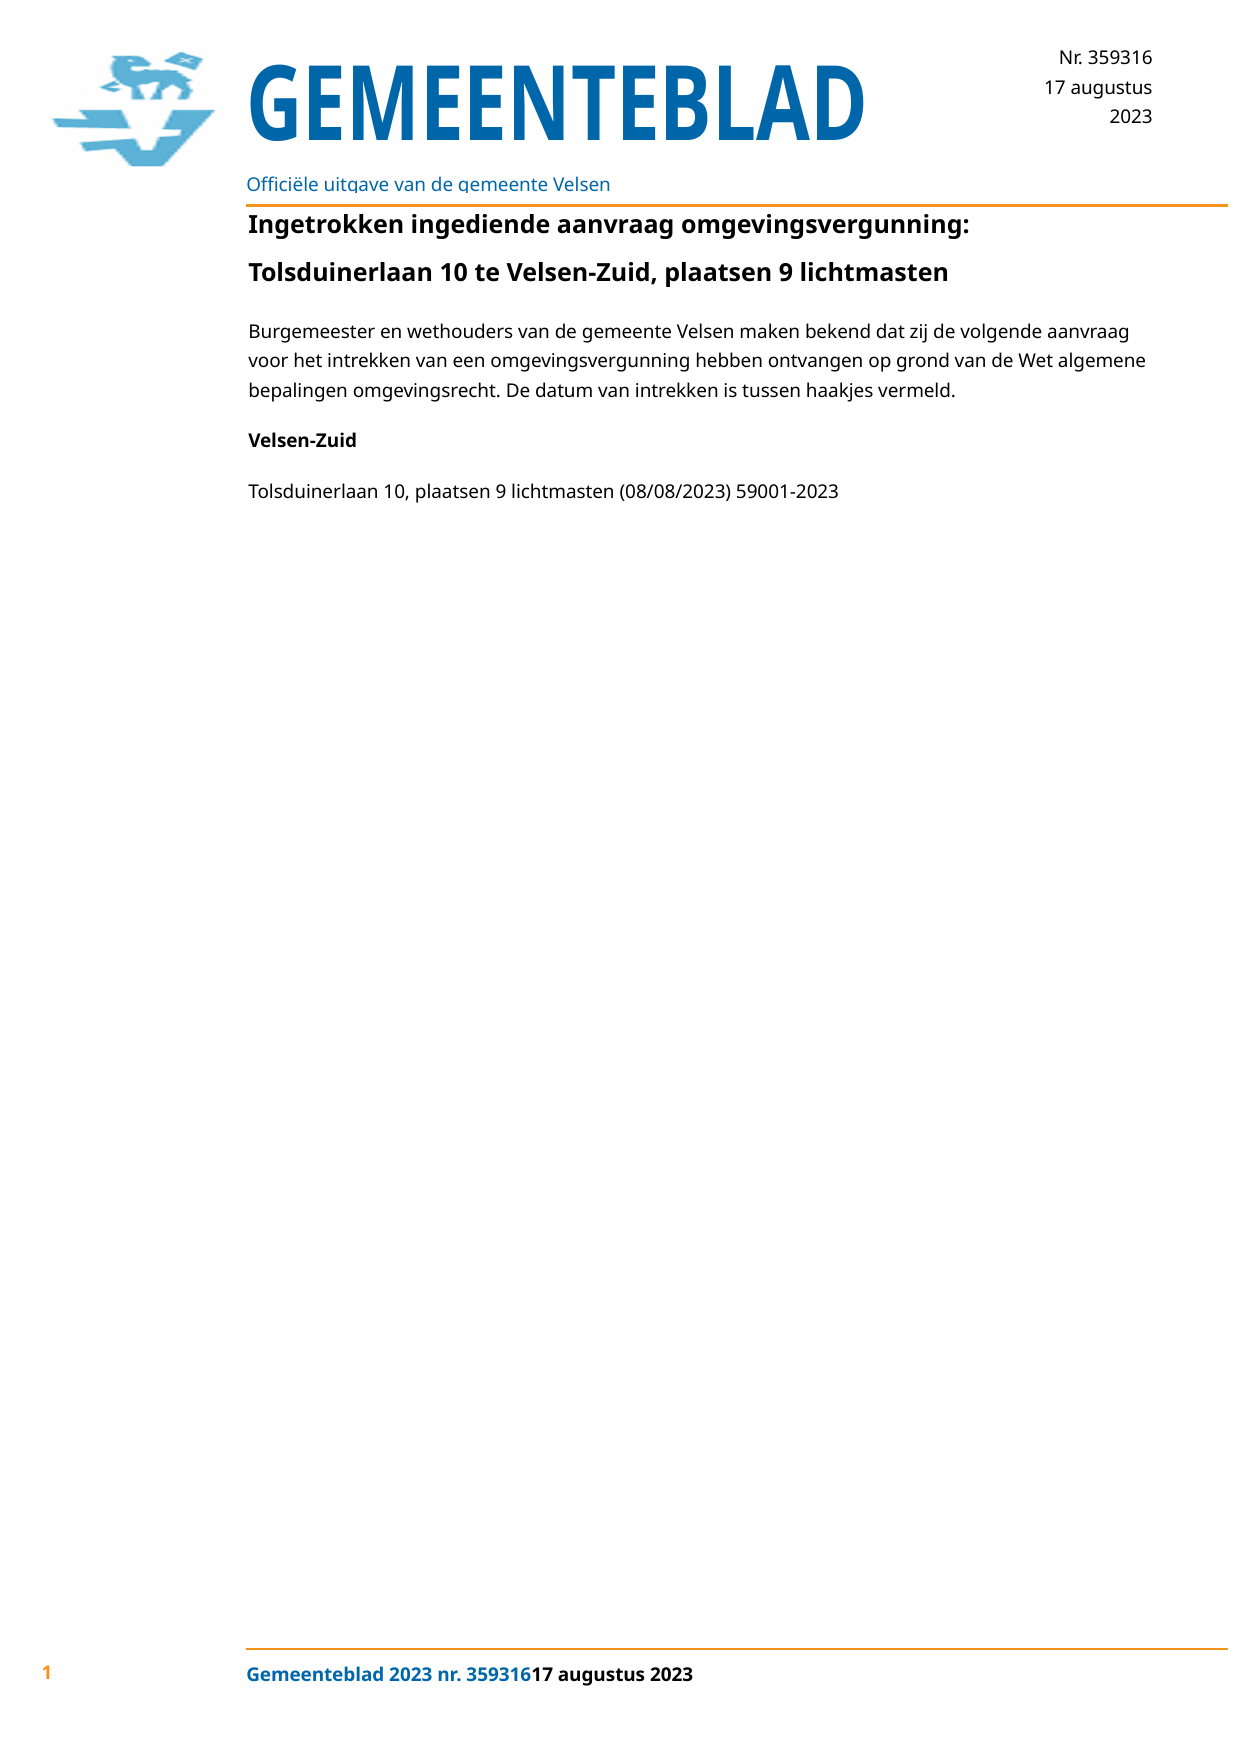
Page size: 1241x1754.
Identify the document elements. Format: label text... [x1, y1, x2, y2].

text Tolsduinerlaan 10, plaatsen 9 lichtmasten (08/08/2023) 59001-2023 [248, 478, 1152, 504]
picture [41, 47, 231, 172]
text Velsen-Zuid [248, 427, 1152, 453]
text Ingetrokken ingediende aanvraag omgevingsvergunning: Tolsduinerlaan 10 te Velsen-Zuid, plaatsen 9 lichtmasten [248, 207, 1152, 288]
text Burgemeester en wethouders van de gemeente Velsen maken bekend dat zij de volgende aanvraag voor het intrekken van een omgevingsvergunning hebben ontvangen op grond van de Wet algemene bepalingen omgevingsrecht. De datum van intrekken is tussen haakjes vermeld. [248, 318, 1152, 403]
